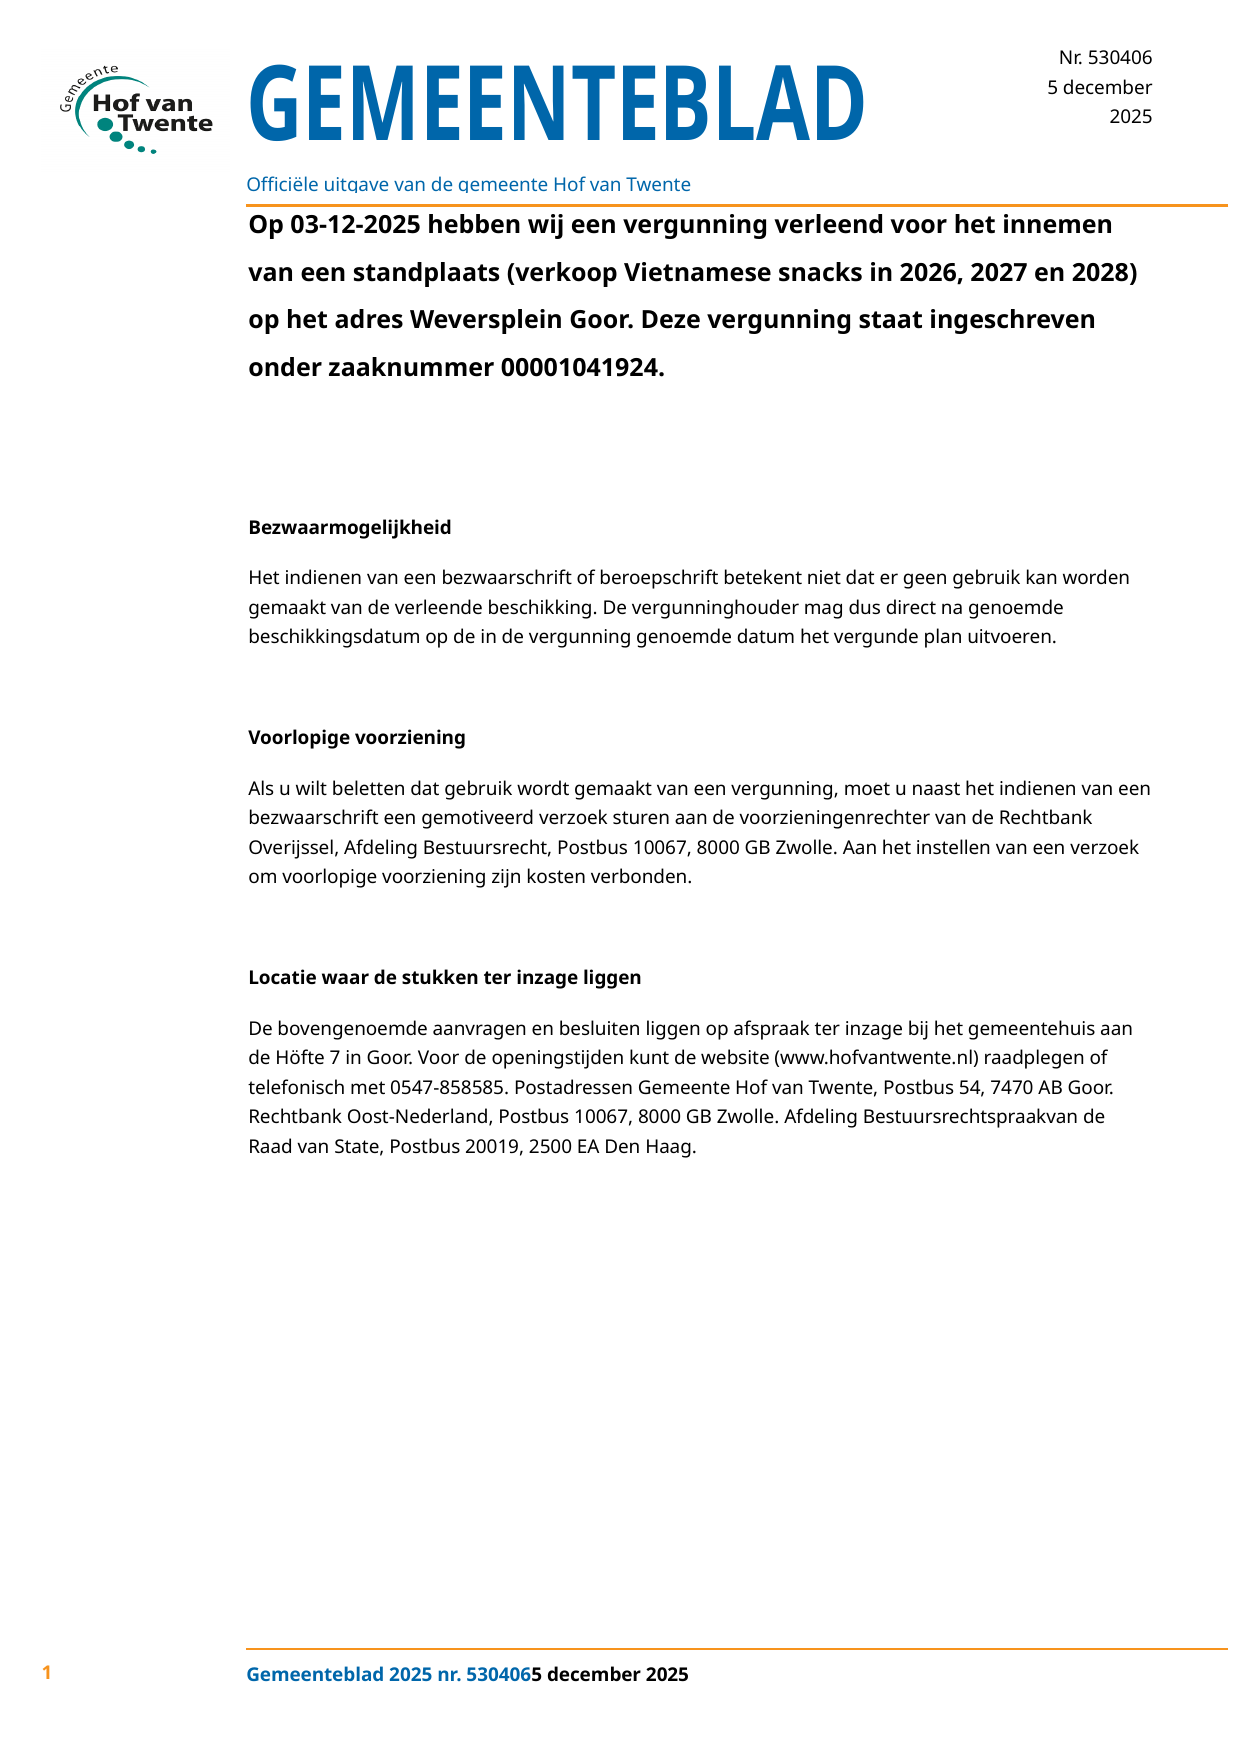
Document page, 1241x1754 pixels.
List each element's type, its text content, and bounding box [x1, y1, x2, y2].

text Locatie waar de stukken ter inzage liggen [248, 964, 1152, 990]
text Op 03-12-2025 hebben wij een vergunning verleend voor het innemen van een standplaats (verkoop Vietnamese snacks in 2026, 2027 en 2028) op het adres Weversplein Goor. Deze vergunning staat ingeschreven onder zaaknummer 00001041924. [248, 207, 1152, 384]
text Als u wilt beletten dat gebruik wordt gemaakt van een vergunning, moet u naast het indienen van een bezwaarschrift een gemotiveerd verzoek sturen aan de voorzieningenrechter van de Rechtbank Overijssel, Afdeling Bestuursrecht, Postbus 10067, 8000 GB Zwolle. Aan het instellen van een verzoek om voorlopige voorziening zijn kosten verbonden. [248, 775, 1152, 889]
text De bovengenoemde aanvragen en besluiten liggen op afspraak ter inzage bij het gemeentehuis aan de Höfte 7 in Goor. Voor de openingstijden kunt de website (www.hofvantwente.nl) raadplegen of telefonisch met 0547-858585. Postadressen Gemeente Hof van Twente, Postbus 54, 7470 AB Goor. Rechtbank Oost-Nederland, Postbus 10067, 8000 GB Zwolle. Afdeling Bestuursrechtspraakvan de Raad van State, Postbus 20019, 2500 EA Den Haag. [248, 1015, 1152, 1159]
picture [41, 47, 231, 172]
text Het indienen van een bezwaarschrift of beroepschrift betekent niet dat er geen gebruik kan worden gemaakt van de verleende beschikking. De vergunninghouder mag dus direct na genoemde beschikkingsdatum op de in de vergunning genoemde datum het vergunde plan uitvoeren. [248, 564, 1152, 649]
text Voorlopige voorziening [248, 724, 1152, 750]
text Bezwaarmogelijkheid [248, 514, 1152, 540]
